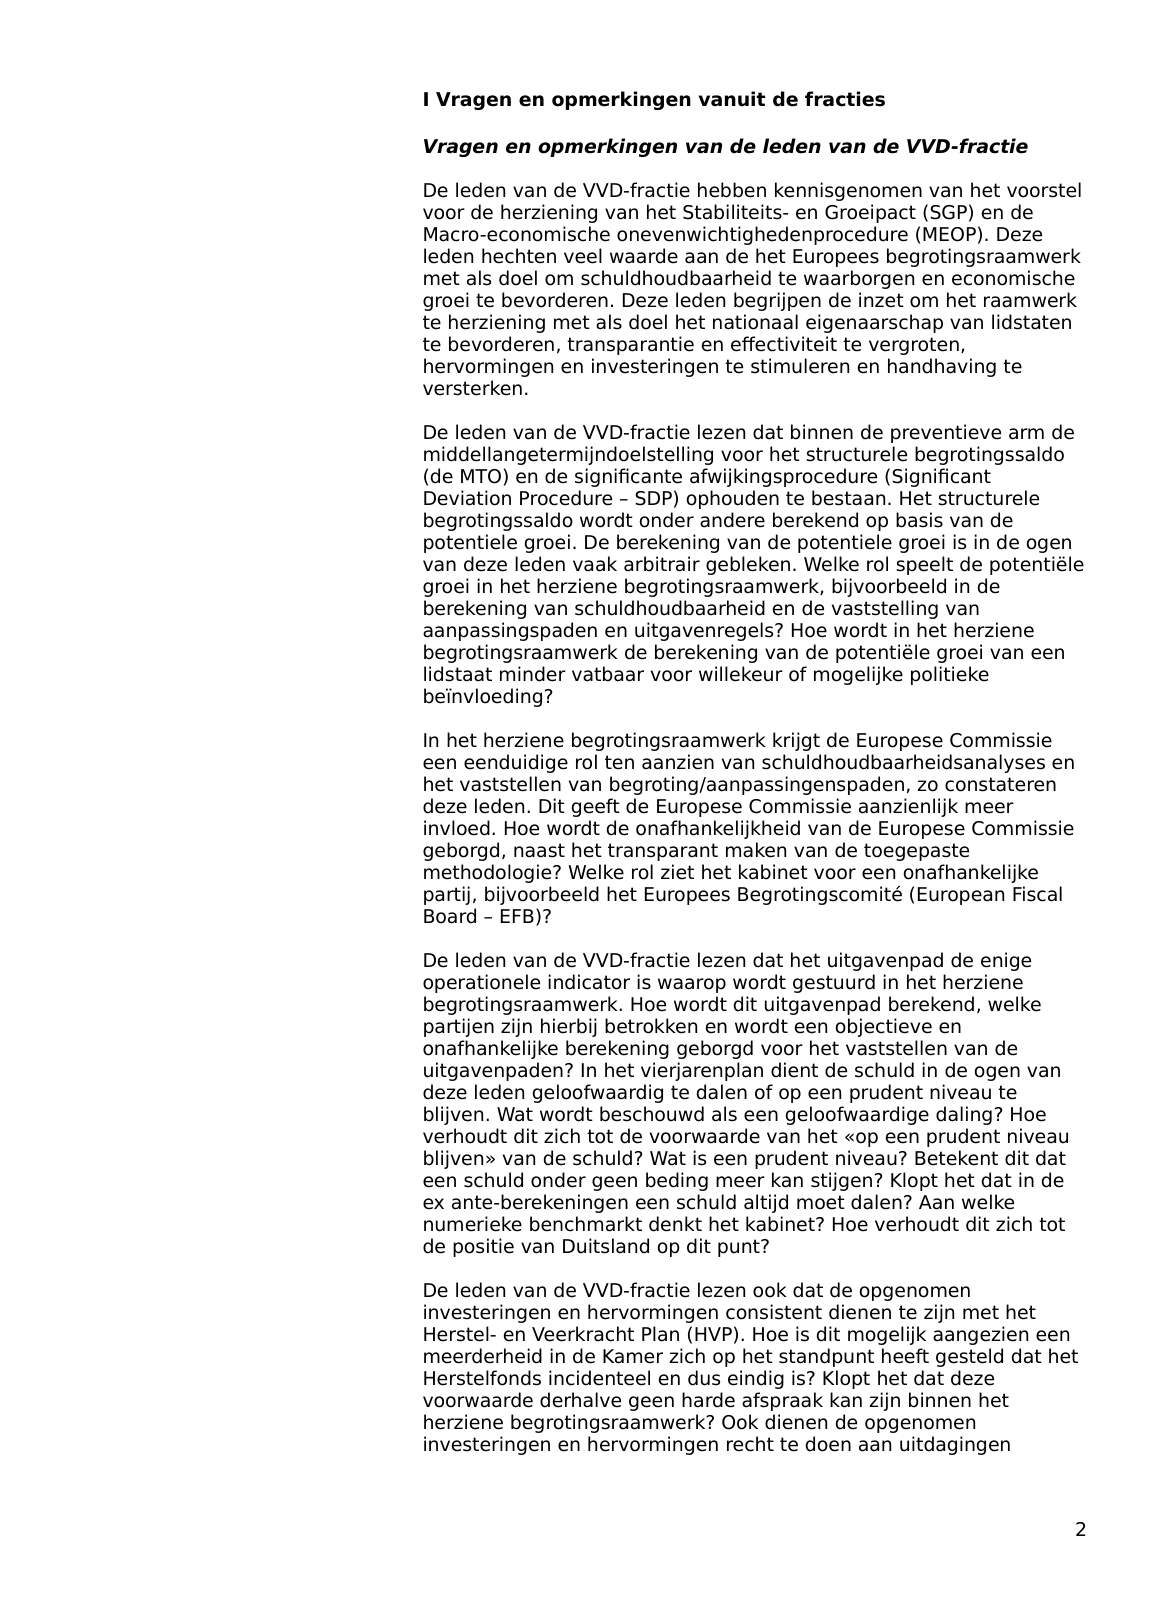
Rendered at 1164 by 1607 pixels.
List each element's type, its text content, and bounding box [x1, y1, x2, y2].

text De leden van de VVD-fractie lezen dat binnen de preventieve arm de middellangetermijndoelstelling voor het structurele begrotingssaldo (de MTO) en de significante afwijkingsprocedure (Significant Deviation Procedure – SDP) ophouden te bestaan. Het structurele begrotingssaldo wordt onder andere berekend op basis van de potentiele groei. De berekening van de potentiele groei is in de ogen van deze leden vaak arbitrair gebleken. Welke rol speelt de potentiële groei in het herziene begrotingsraamwerk, bijvoorbeeld in de berekening van schuldhoudbaarheid en de vaststelling van aanpassingspaden en uitgavenregels? Hoe wordt in het herziene begrotingsraamwerk de berekening van de potentiële groei van een lidstaat minder vatbaar voor willekeur of mogelijke politieke beïnvloeding? [422, 422, 1087, 708]
text In het herziene begrotingsraamwerk krijgt de Europese Commissie een eenduidige rol ten aanzien van schuldhoudbaarheidsanalyses en het vaststellen van begroting/aanpassingenspaden, zo constateren deze leden. Dit geeft de Europese Commissie aanzienlijk meer invloed. Hoe wordt de onafhankelijkheid van de Europese Commissie geborgd, naast het transparant maken van de toegepaste methodologie? Welke rol ziet het kabinet voor een onafhankelijke partij, bijvoorbeeld het Europees Begrotingscomité (European Fiscal Board – EFB)? [422, 730, 1087, 928]
subtitle I Vragen en opmerkingen vanuit de fracties [422, 89, 1087, 111]
text De leden van de VVD-fractie hebben kennisgenomen van het voorstel voor de herziening van het Stabiliteits- en Groeipact (SGP) en de Macro-economische onevenwichtighedenprocedure (MEOP). Deze leden hechten veel waarde aan de het Europees begrotingsraamwerk met als doel om schuldhoudbaarheid te waarborgen en economische groei te bevorderen. Deze leden begrijpen de inzet om het raamwerk te herziening met als doel het nationaal eigenaarschap van lidstaten te bevorderen, transparantie en effectiviteit te vergroten, hervormingen en investeringen te stimuleren en handhaving te versterken. [422, 180, 1087, 400]
subtitle Vragen en opmerkingen van de leden van de VVD-fractie [422, 136, 1087, 158]
text De leden van de VVD-fractie lezen dat het uitgavenpad de enige operationele indicator is waarop wordt gestuurd in het herziene begrotingsraamwerk. Hoe wordt dit uitgavenpad berekend, welke partijen zijn hierbij betrokken en wordt een objectieve en onafhankelijke berekening geborgd voor het vaststellen van de uitgavenpaden? In het vierjarenplan dient de schuld in de ogen van deze leden geloofwaardig te dalen of op een prudent niveau te blijven. Wat wordt beschouwd als een geloofwaardige daling? Hoe verhoudt dit zich tot de voorwaarde van het «op een prudent niveau blijven» van de schuld? Wat is een prudent niveau? Betekent dit dat een schuld onder geen beding meer kan stijgen? Klopt het dat in de ex ante-berekeningen een schuld altijd moet dalen? Aan welke numerieke benchmarkt denkt het kabinet? Hoe verhoudt dit zich tot de positie van Duitsland op dit punt? [422, 950, 1087, 1258]
text De leden van de VVD-fractie lezen ook dat de opgenomen investeringen en hervormingen consistent dienen te zijn met het Herstel- en Veerkracht Plan (HVP). Hoe is dit mogelijk aangezien een meerderheid in de Kamer zich op het standpunt heeft gesteld dat het Herstelfonds incidenteel en dus eindig is? Klopt het dat deze voorwaarde derhalve geen harde afspraak kan zijn binnen het herziene begrotingsraamwerk? Ook dienen de opgenomen investeringen en hervormingen recht te doen aan uitdagingen [422, 1280, 1087, 1456]
